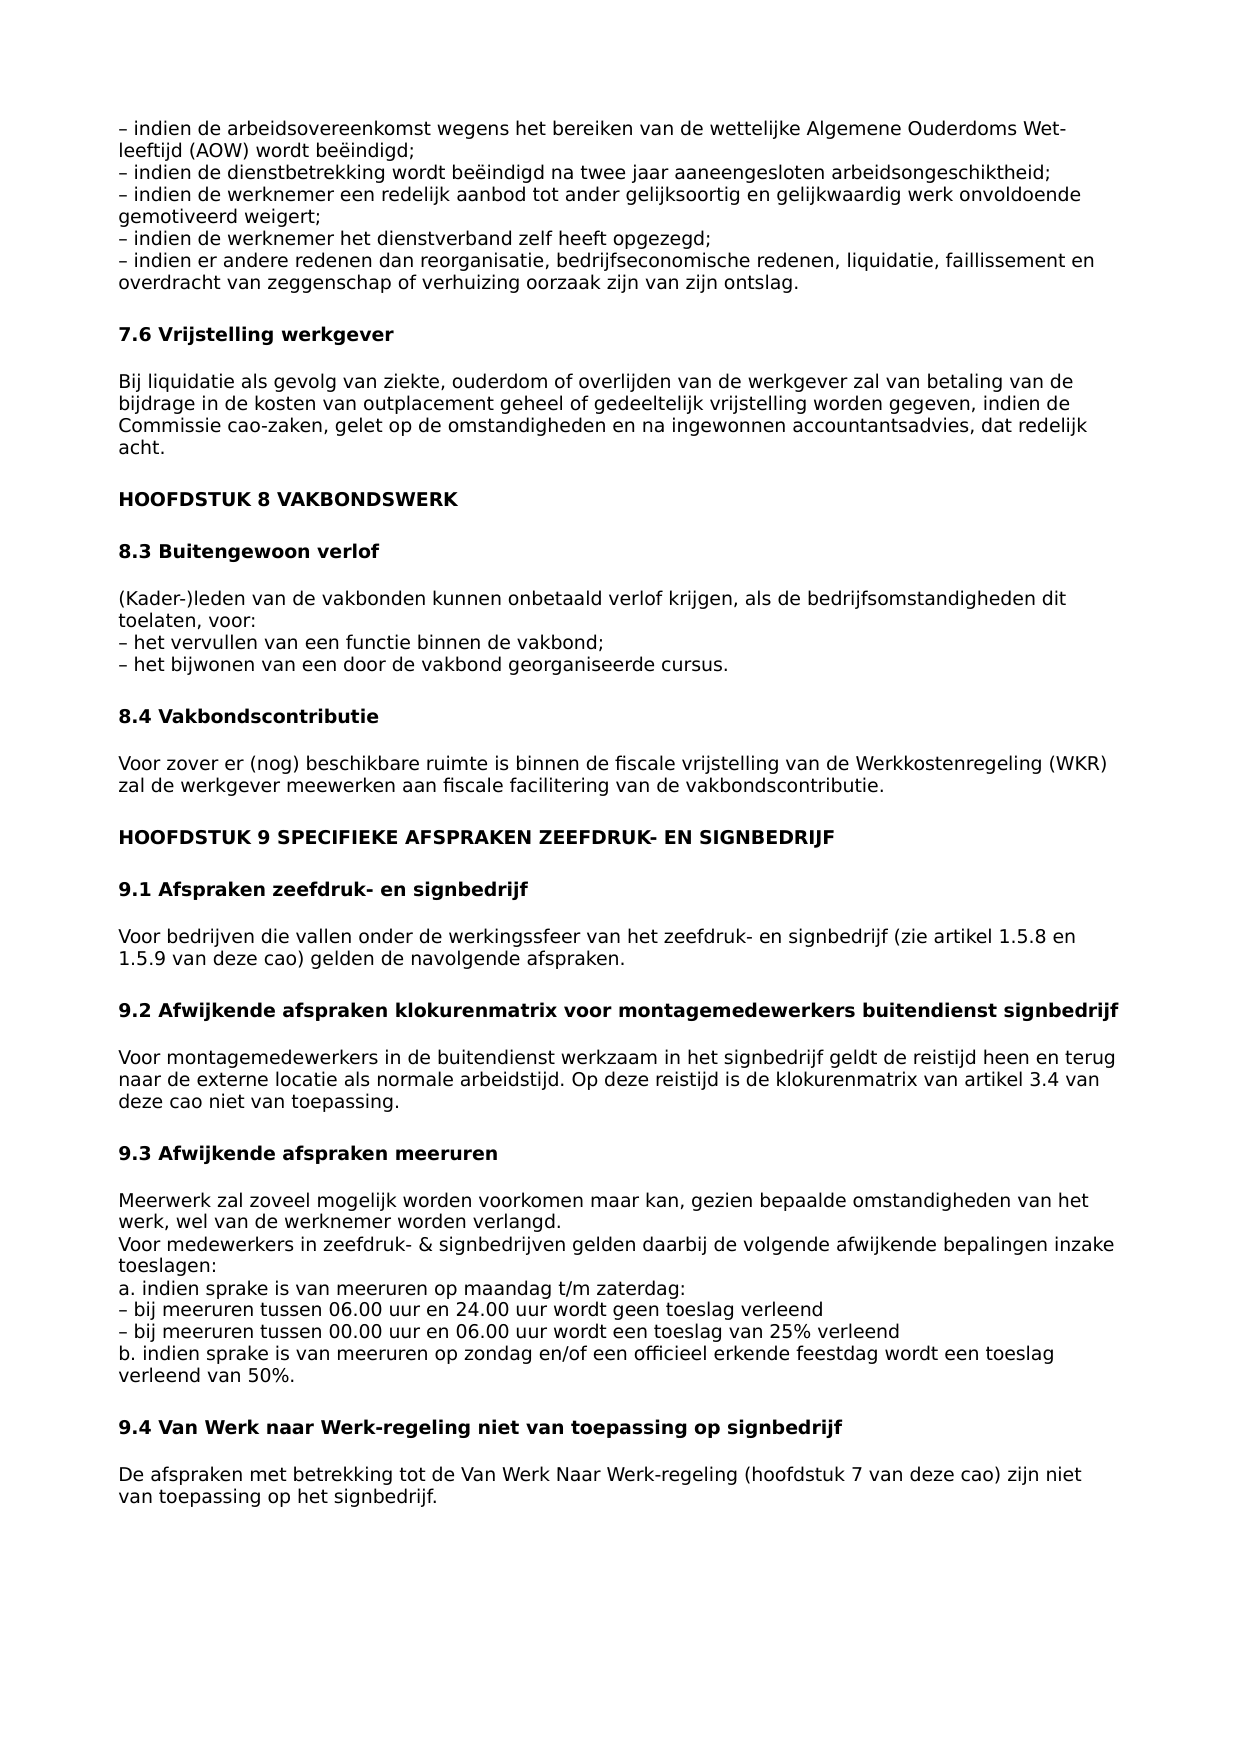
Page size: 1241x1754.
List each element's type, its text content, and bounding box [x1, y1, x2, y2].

text – het vervullen van een functie binnen de vakbond; [118, 632, 1122, 654]
text – indien de dienstbetrekking wordt beëindigd na twee jaar aaneengesloten arbeidsongeschiktheid; [118, 162, 1122, 184]
subtitle 8.3 Buitengewoon verlof [118, 541, 1122, 563]
text Voor medewerkers in zeefdruk- & signbedrijven gelden daarbij de volgende afwijkende bepalingen inzake toeslagen: [118, 1233, 1122, 1277]
subtitle 9.1 Afspraken zeefdruk- en signbedrijf [118, 879, 1122, 901]
subtitle 9.3 Afwijkende afspraken meeruren [118, 1142, 1122, 1164]
text – indien de arbeidsovereenkomst wegens het bereiken van de wettelijke Algemene Ouderdoms Wet-leeftijd (AOW) wordt beëindigd; [118, 118, 1122, 162]
text b. indien sprake is van meeruren op zondag en/of een officieel erkende feestdag wordt een toeslag verleend van 50%. [118, 1343, 1122, 1387]
text Voor montagemedewerkers in de buitendienst werkzaam in het signbedrijf geldt de reistijd heen en terug naar de externe locatie als normale arbeidstijd. Op deze reistijd is de klokurenmatrix van artikel 3.4 van deze cao niet van toepassing. [118, 1047, 1122, 1112]
subtitle 9.4 Van Werk naar Werk-regeling niet van toepassing op signbedrijf [118, 1417, 1122, 1439]
text – bij meeruren tussen 00.00 uur en 06.00 uur wordt een toeslag van 25% verleend [118, 1321, 1122, 1343]
text – indien er andere redenen dan reorganisatie, bedrijfseconomische redenen, liquidatie, faillissement en overdracht van zeggenschap of verhuizing oorzaak zijn van zijn ontslag. [118, 250, 1122, 294]
text a. indien sprake is van meeruren op maandag t/m zaterdag: [118, 1277, 1122, 1299]
text – indien de werknemer het dienstverband zelf heeft opgezegd; [118, 228, 1122, 250]
subtitle 7.6 Vrijstelling werkgever [118, 324, 1122, 346]
subtitle 8.4 Vakbondscontributie [118, 706, 1122, 728]
text Voor bedrijven die vallen onder de werkingssfeer van het zeefdruk- en signbedrijf (zie artikel 1.5.8 en 1.5.9 van deze cao) gelden de navolgende afspraken. [118, 926, 1122, 969]
text De afspraken met betrekking tot de Van Werk Naar Werk-regeling (hoofdstuk 7 van deze cao) zijn niet van toepassing op het signbedrijf. [118, 1464, 1122, 1508]
subtitle HOOFDSTUK 8 VAKBONDSWERK [118, 489, 1122, 511]
subtitle HOOFDSTUK 9 SPECIFIEKE AFSPRAKEN ZEEFDRUK- EN SIGNBEDRIJF [118, 827, 1122, 849]
text Meerwerk zal zoveel mogelijk worden voorkomen maar kan, gezien bepaalde omstandigheden van het werk, wel van de werknemer worden verlangd. [118, 1189, 1122, 1233]
text – het bijwonen van een door de vakbond georganiseerde cursus. [118, 654, 1122, 676]
text – bij meeruren tussen 06.00 uur en 24.00 uur wordt geen toeslag verleend [118, 1299, 1122, 1321]
text Bij liquidatie als gevolg van ziekte, ouderdom of overlijden van de werkgever zal van betaling van de bijdrage in de kosten van outplacement geheel of gedeeltelijk vrijstelling worden gegeven, indien de Commissie cao-zaken, gelet op de omstandigheden en na ingewonnen accountantsadvies, dat redelijk acht. [118, 371, 1122, 459]
text Voor zover er (nog) beschikbare ruimte is binnen de fiscale vrijstelling van de Werkkostenregeling (WKR) zal de werkgever meewerken aan fiscale facilitering van de vakbondscontributie. [118, 753, 1122, 797]
subtitle 9.2 Afwijkende afspraken klokurenmatrix voor montagemedewerkers buitendienst signbedrijf [118, 999, 1122, 1022]
text (Kader-)leden van de vakbonden kunnen onbetaald verlof krijgen, als de bedrijfsomstandigheden dit toelaten, voor: [118, 588, 1122, 632]
text – indien de werknemer een redelijk aanbod tot ander gelijksoortig en gelijkwaardig werk onvoldoende gemotiveerd weigert; [118, 184, 1122, 228]
